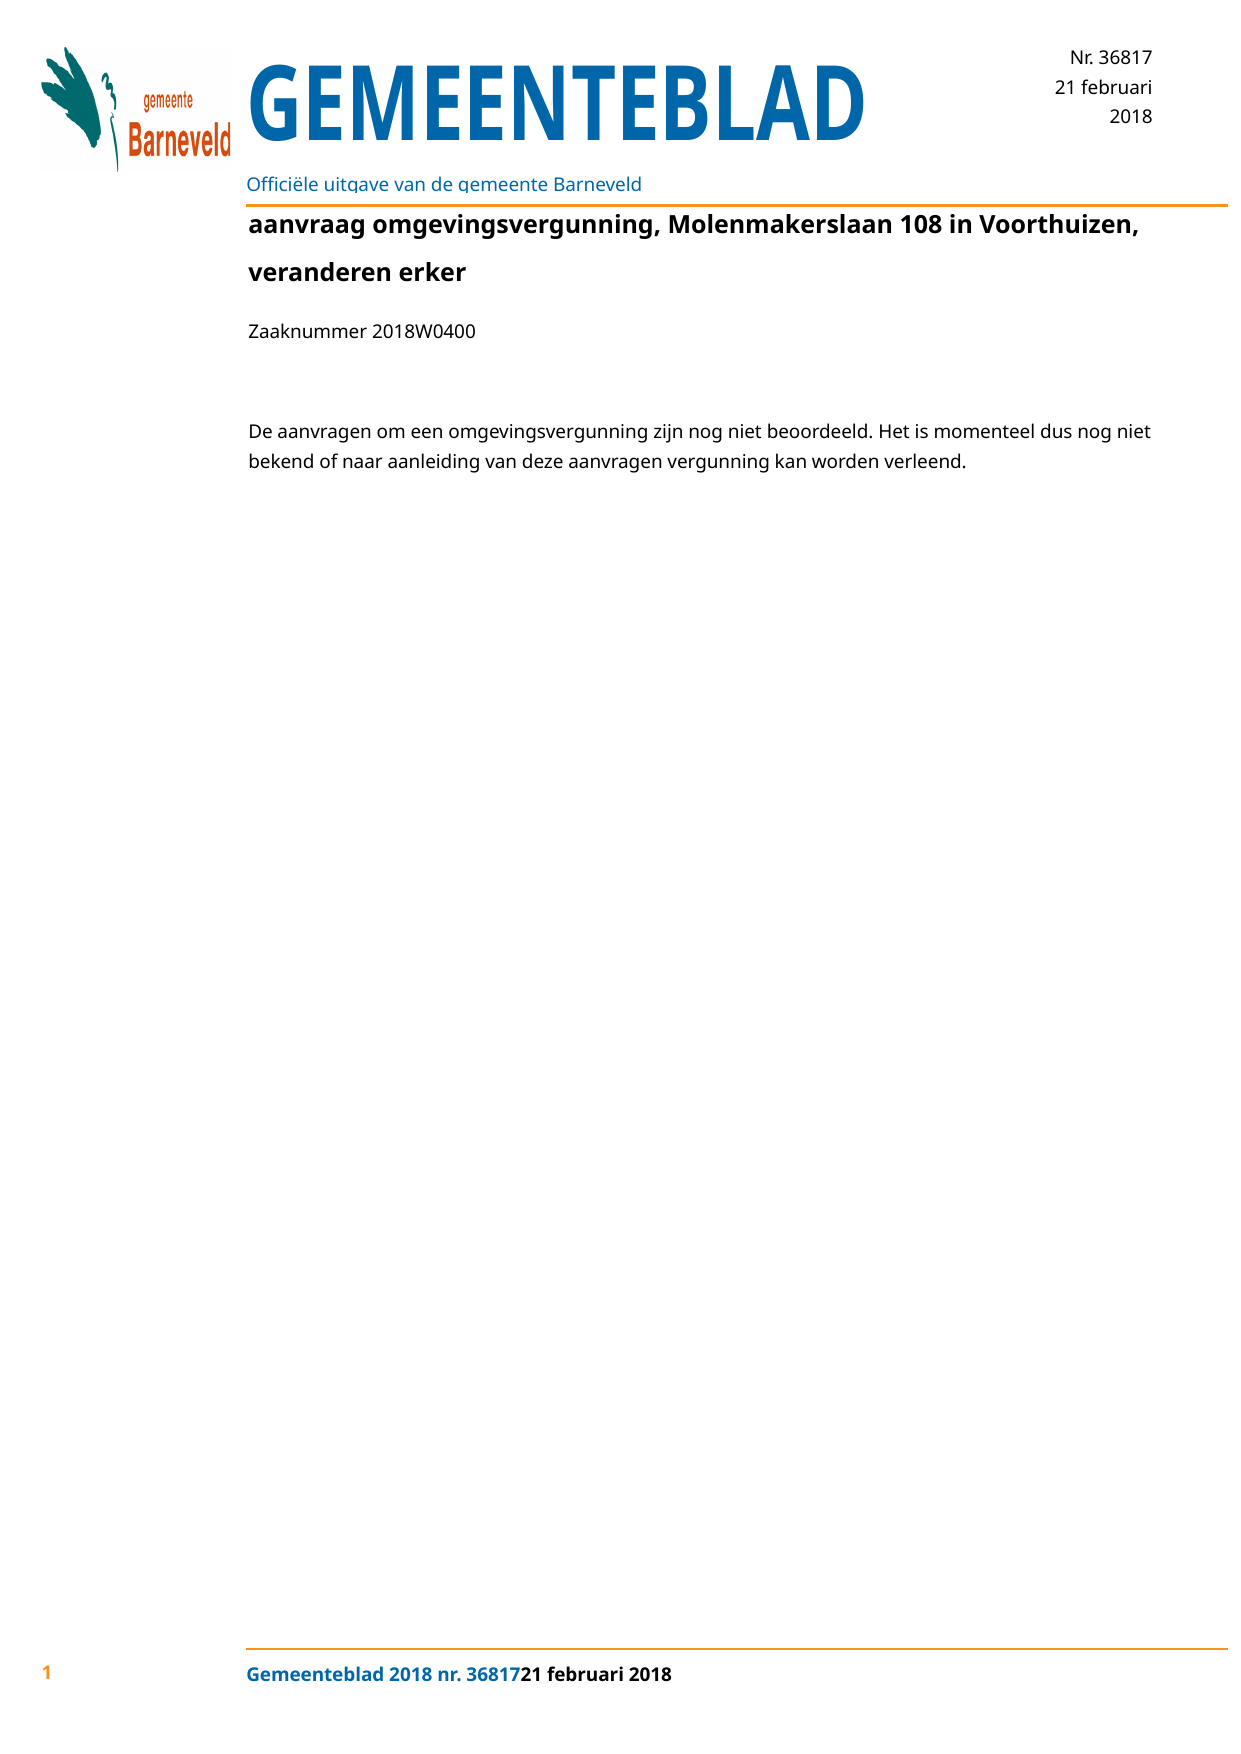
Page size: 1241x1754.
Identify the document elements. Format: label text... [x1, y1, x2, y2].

text aanvraag omgevingsvergunning, Molenmakerslaan 108 in Voorthuizen, veranderen erker [248, 207, 1152, 288]
text De aanvragen om een omgevingsvergunning zijn nog niet beoordeeld. Het is momenteel dus nog niet bekend of naar aanleiding van deze aanvragen vergunning kan worden verleend. [248, 419, 1152, 474]
picture [41, 47, 231, 172]
text Zaaknummer 2018W0400 [248, 318, 1152, 344]
